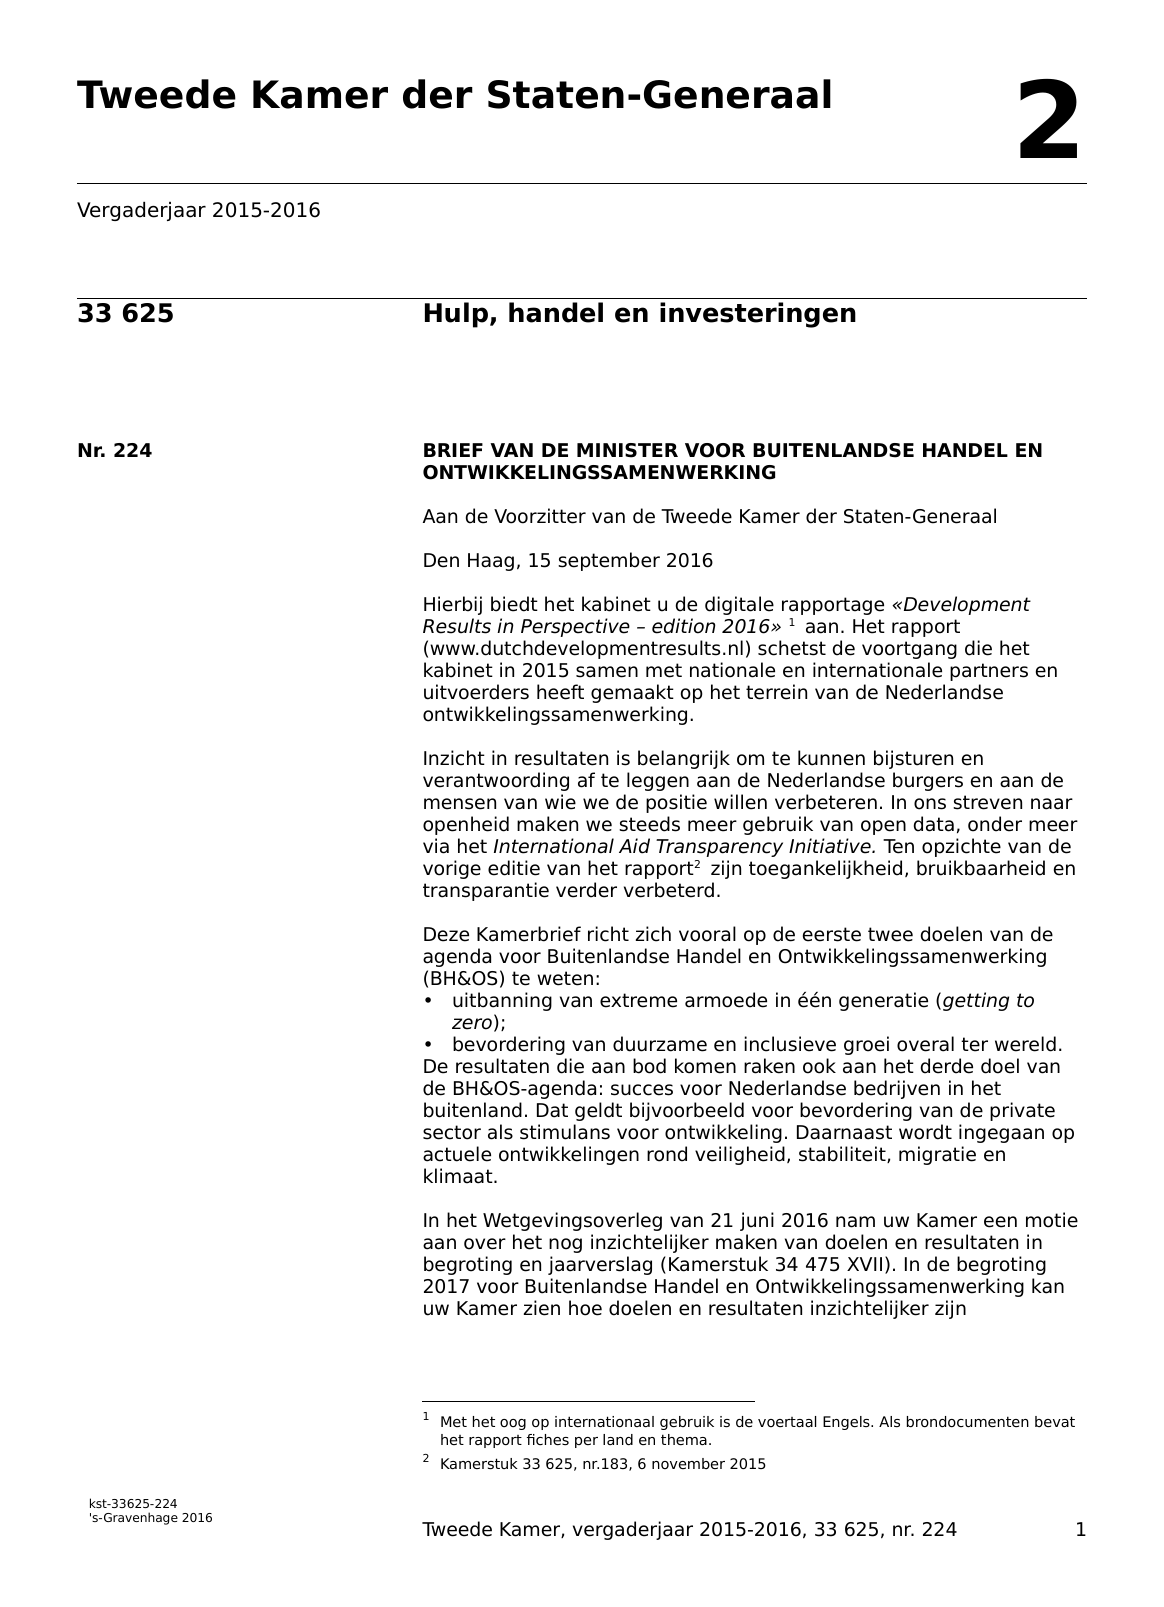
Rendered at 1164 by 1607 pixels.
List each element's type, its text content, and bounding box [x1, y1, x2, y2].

text • bevordering van duurzame en inclusieve groei overal ter wereld. [422, 1034, 1087, 1056]
text Met het oog op internationaal gebruik is de voertaal Engels. Als brondocumenten bevat het rapport fiches per land en thema. [422, 1410, 1087, 1449]
text Deze Kamerbrief richt zich vooral op de eerste twee doelen van de agenda voor Buitenlandse Handel en Ontwikkelingssamenwerking (BH&OS) te weten: [422, 924, 1087, 990]
subtitle Nr. 224 BRIEF VAN DE MINISTER VOOR BUITENLANDSE HANDEL EN ONTWIKKELINGSSAMENWERKING [77, 440, 1087, 484]
text Aan de Voorzitter van de Tweede Kamer der Staten-Generaal [422, 506, 1087, 528]
text In het Wetgevingsoverleg van 21 juni 2016 nam uw Kamer een motie aan over het nog inzichtelijker maken van doelen en resultaten in begroting en jaarverslag (Kamerstuk 34 475 XVII). In de begroting 2017 voor Buitenlandse Handel en Ontwikkelingssamenwerking kan uw Kamer zien hoe doelen en resultaten inzichtelijker zijn [422, 1210, 1087, 1320]
text • uitbanning van extreme armoede in één generatie (getting to zero); [422, 990, 1087, 1034]
text 's-Gravenhage 2016 [88, 1511, 323, 1525]
table_header 2 [886, 59, 1087, 183]
subtitle 33 625 Hulp, handel en investeringen [77, 299, 1087, 329]
text kst-33625-224 [88, 1497, 323, 1511]
text Den Haag, 15 september 2016 [422, 550, 1087, 572]
text De resultaten die aan bod komen raken ook aan het derde doel van de BH&OS-agenda: succes voor Nederlandse bedrijven in het buitenland. Dat geldt bijvoorbeeld voor bevordering van de private sector als stimulans voor ontwikkeling. Daarnaast wordt ingegaan op actuele ontwikkelingen rond veiligheid, stabiliteit, migratie en klimaat. [422, 1056, 1087, 1188]
text Hierbij biedt het kabinet u de digitale rapportage «Development Results in Perspective – edition 2016» aan. Het rapport (www.dutchdevelopmentresults.nl) schetst de voortgang die het kabinet in 2015 samen met nationale en internationale partners en uitvoerders heeft gemaakt op het terrein van de Nederlandse ontwikkelingssamenwerking. [422, 594, 1087, 726]
table_header Tweede Kamer der Staten-Generaal [77, 59, 886, 183]
text Inzicht in resultaten is belangrijk om te kunnen bijsturen en verantwoording af te leggen aan de Nederlandse burgers en aan de mensen van wie we de positie willen verbeteren. In ons streven naar openheid maken we steeds meer gebruik van open data, onder meer via het International Aid Transparency Initiative. Ten opzichte van de vorige editie van het rapport zijn toegankelijkheid, bruikbaarheid en transparantie verder verbeterd. [422, 748, 1087, 902]
text Kamerstuk 33 625, nr.183, 6 november 2015 [422, 1452, 1087, 1474]
table_cell Vergaderjaar 2015-2016 [77, 184, 1087, 298]
